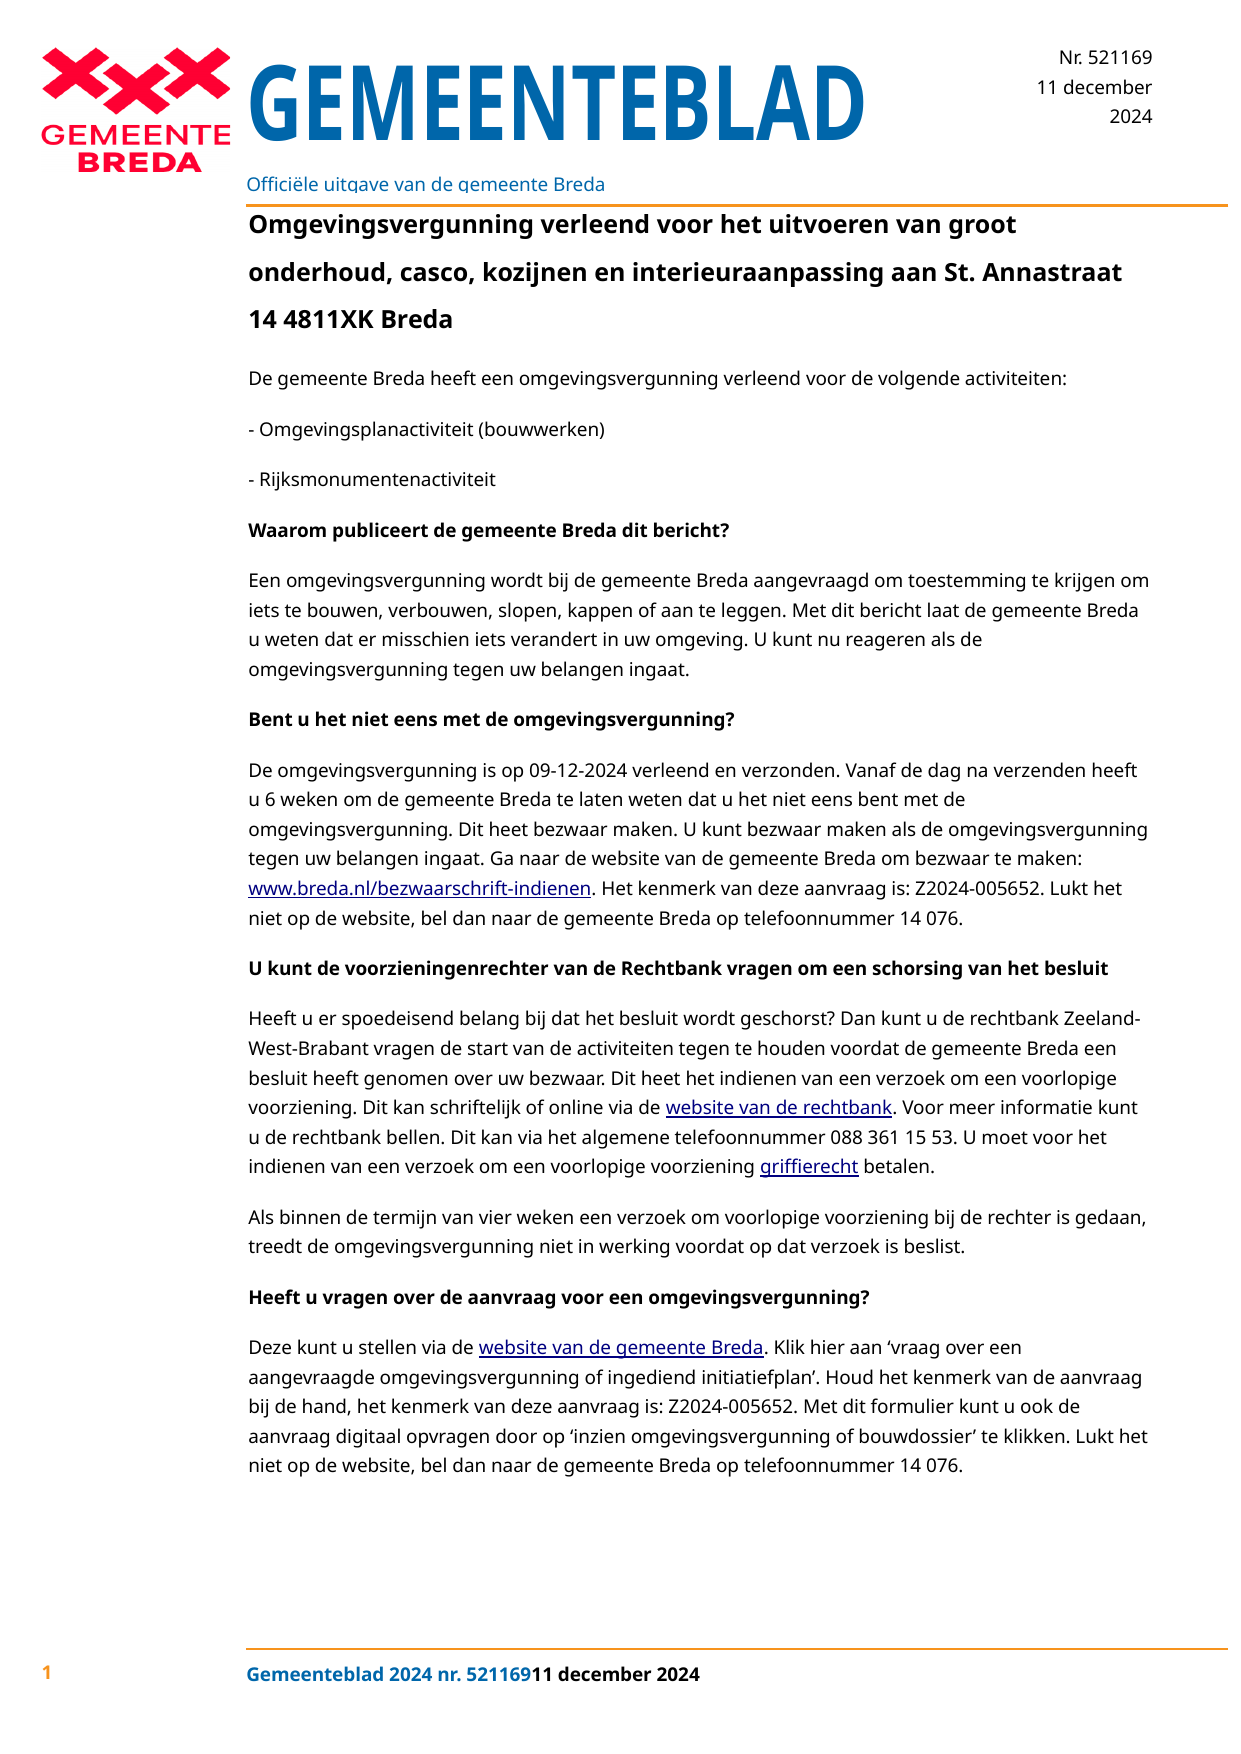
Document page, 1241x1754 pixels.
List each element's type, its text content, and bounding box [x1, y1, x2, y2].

text U kunt de voorzieningenrechter van de Rechtbank vragen om een schorsing van het besluit [248, 955, 1152, 981]
picture [41, 47, 231, 172]
text De gemeente Breda heeft een omgevingsvergunning verleend voor de volgende activiteiten: [248, 366, 1152, 391]
text De omgevingsvergunning is op 09-12-2024 verleend en verzonden. Vanaf de dag na verzenden heeft u 6 weken om de gemeente Breda te laten weten dat u het niet eens bent met de omgevingsvergunning. Dit heet bezwaar maken. U kunt bezwaar maken als de omgevingsvergunning tegen uw belangen ingaat. Ga naar de website van de gemeente Breda om bezwaar te maken: www.breda.nl/bezwaarschrift-indienen. Het kenmerk van deze aanvraag is: Z2024-005652. Lukt het niet op de website, bel dan naar de gemeente Breda op telefoonnummer 14 076. [248, 757, 1152, 930]
text - Omgevingsplanactiviteit (bouwwerken) [248, 416, 1152, 442]
text Omgevingsvergunning verleend voor het uitvoeren van groot onderhoud, casco, kozijnen en interieuraanpassing aan St. Annastraat 14 4811XK Breda [248, 207, 1152, 336]
text Waarom publiceert de gemeente Breda dit bericht? [248, 517, 1152, 542]
text Heeft u vragen over de aanvraag voor een omgevingsvergunning? [248, 1284, 1152, 1309]
text Bent u het niet eens met de omgevingsvergunning? [248, 706, 1152, 732]
text Als binnen de termijn van vier weken een verzoek om voorlopige voorziening bij de rechter is gedaan, treedt de omgevingsvergunning niet in werking voordat op dat verzoek is beslist. [248, 1204, 1152, 1259]
text Heeft u er spoedeisend belang bij dat het besluit wordt geschorst? Dan kunt u de rechtbank Zeeland-West-Brabant vragen de start van de activiteiten tegen te houden voordat de gemeente Breda een besluit heeft genomen over uw bezwaar. Dit heet het indienen van een verzoek om een voorlopige voorziening. Dit kan schriftelijk of online via de website van de rechtbank. Voor meer informatie kunt u de rechtbank bellen. Dit kan via het algemene telefoonnummer 088 361 15 53. U moet voor het indienen van een verzoek om een voorlopige voorziening griffierecht betalen. [248, 1006, 1152, 1179]
text Een omgevingsvergunning wordt bij de gemeente Breda aangevraagd om toestemming te krijgen om iets te bouwen, verbouwen, slopen, kappen of aan te leggen. Met dit bericht laat de gemeente Breda u weten dat er misschien iets verandert in uw omgeving. U kunt nu reageren als de omgevingsvergunning tegen uw belangen ingaat. [248, 567, 1152, 682]
text Deze kunt u stellen via de website van de gemeente Breda. Klik hier aan ‘vraag over een aangevraagde omgevingsvergunning of ingediend initiatiefplan’. Houd het kenmerk van de aanvraag bij de hand, het kenmerk van deze aanvraag is: Z2024-005652. Met dit formulier kunt u ook de aanvraag digitaal opvragen door op ‘inzien omgevingsvergunning of bouwdossier’ te klikken. Lukt het niet op de website, bel dan naar de gemeente Breda op telefoonnummer 14 076. [248, 1334, 1152, 1478]
text - Rijksmonumentenactiviteit [248, 466, 1152, 492]
